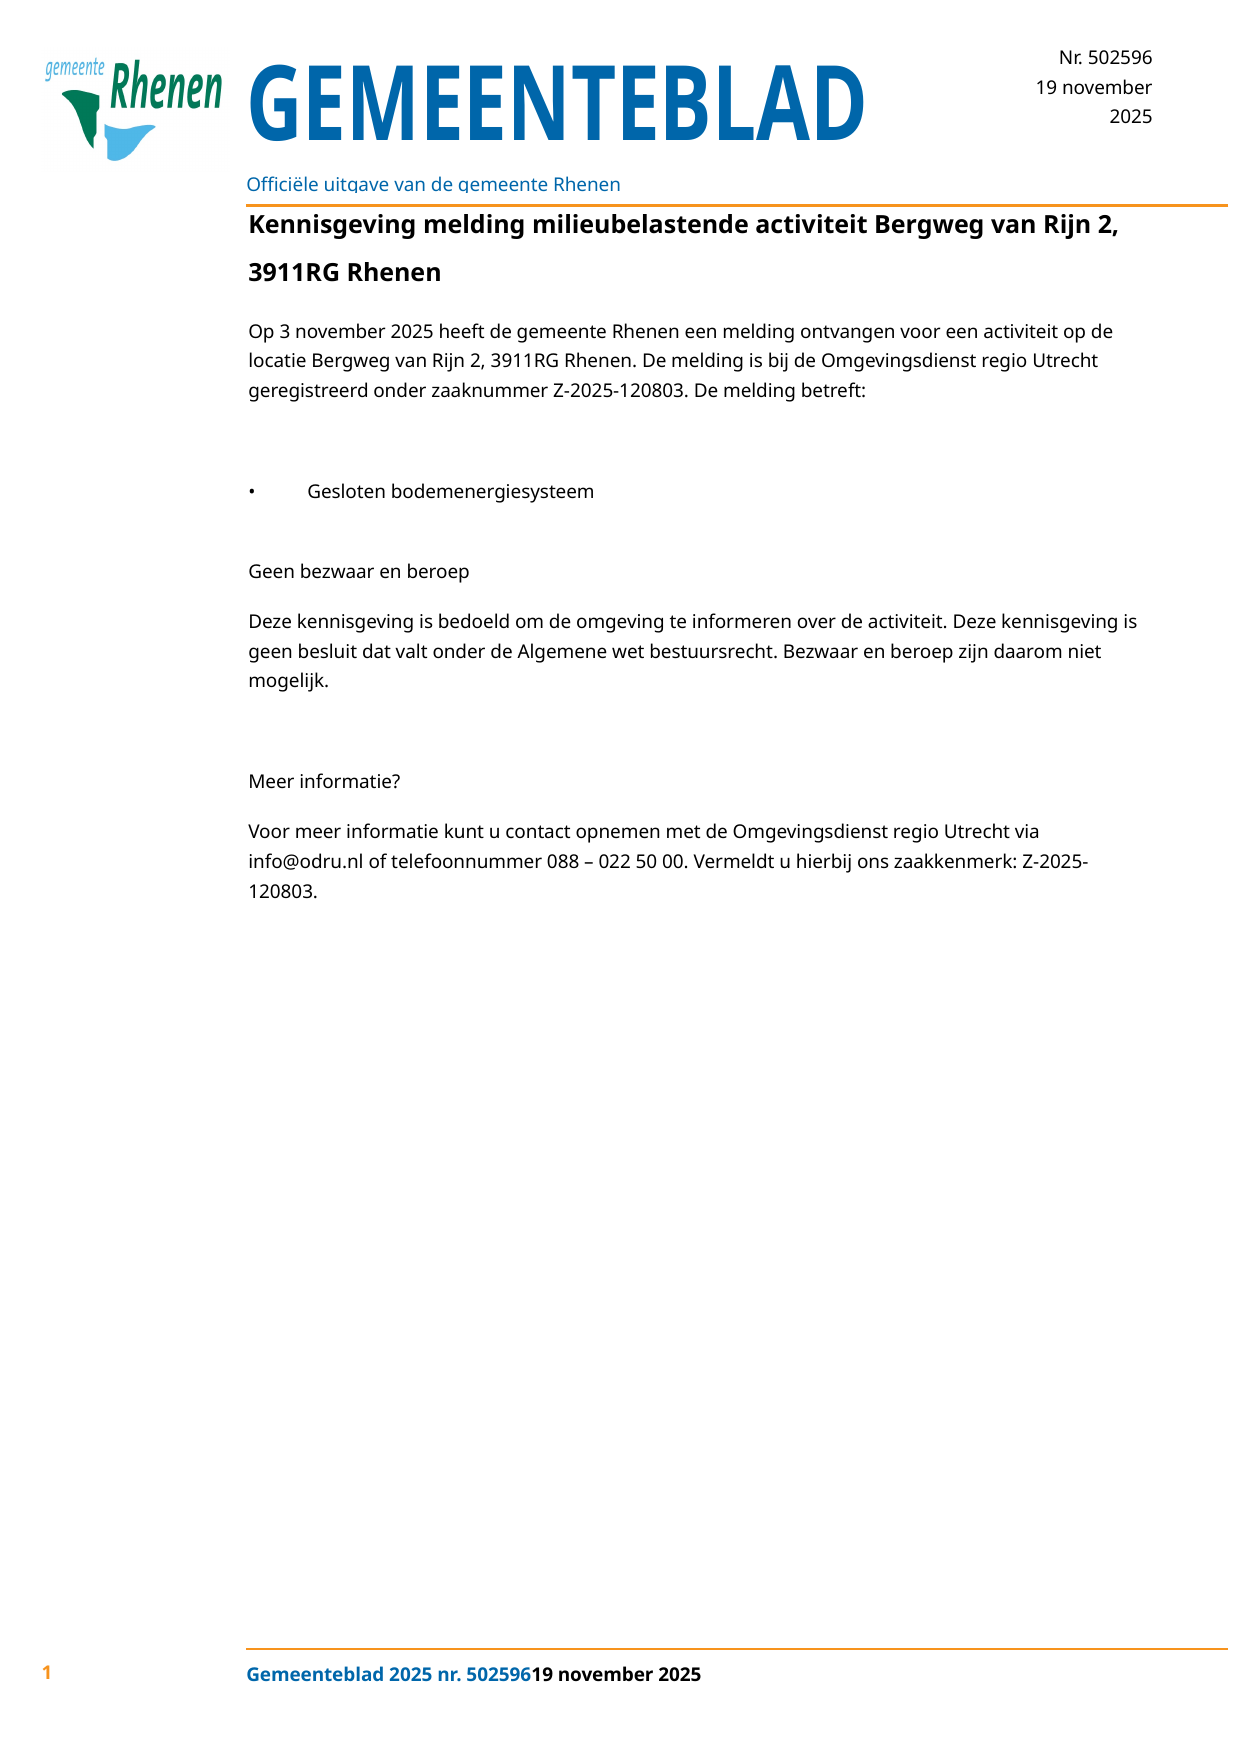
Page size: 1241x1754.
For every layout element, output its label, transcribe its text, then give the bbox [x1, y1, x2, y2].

list Gesloten bodemenergiesysteem [248, 478, 1152, 504]
picture [41, 47, 231, 172]
text Op 3 november 2025 heeft de gemeente Rhenen een melding ontvangen voor een activiteit op de locatie Bergweg van Rijn 2, 3911RG Rhenen. De melding is bij de Omgevingsdienst regio Utrecht geregistreerd onder zaaknummer Z-2025-120803. De melding betreft: [248, 318, 1152, 403]
text Deze kennisgeving is bedoeld om de omgeving te informeren over de activiteit. Deze kennisgeving is geen besluit dat valt onder de Algemene wet bestuursrecht. Bezwaar en beroep zijn daarom niet mogelijk. [248, 608, 1152, 693]
text Voor meer informatie kunt u contact opnemen met de Omgevingsdienst regio Utrecht via info@odru.nl of telefoonnummer 088 – 022 50 00. Vermeldt u hierbij ons zaakkenmerk: Z-2025-120803. [248, 819, 1152, 904]
text Meer informatie? [248, 768, 1152, 794]
text Kennisgeving melding milieubelastende activiteit Bergweg van Rijn 2, 3911RG Rhenen [248, 207, 1152, 288]
text Geen bezwaar en beroep [248, 558, 1152, 584]
